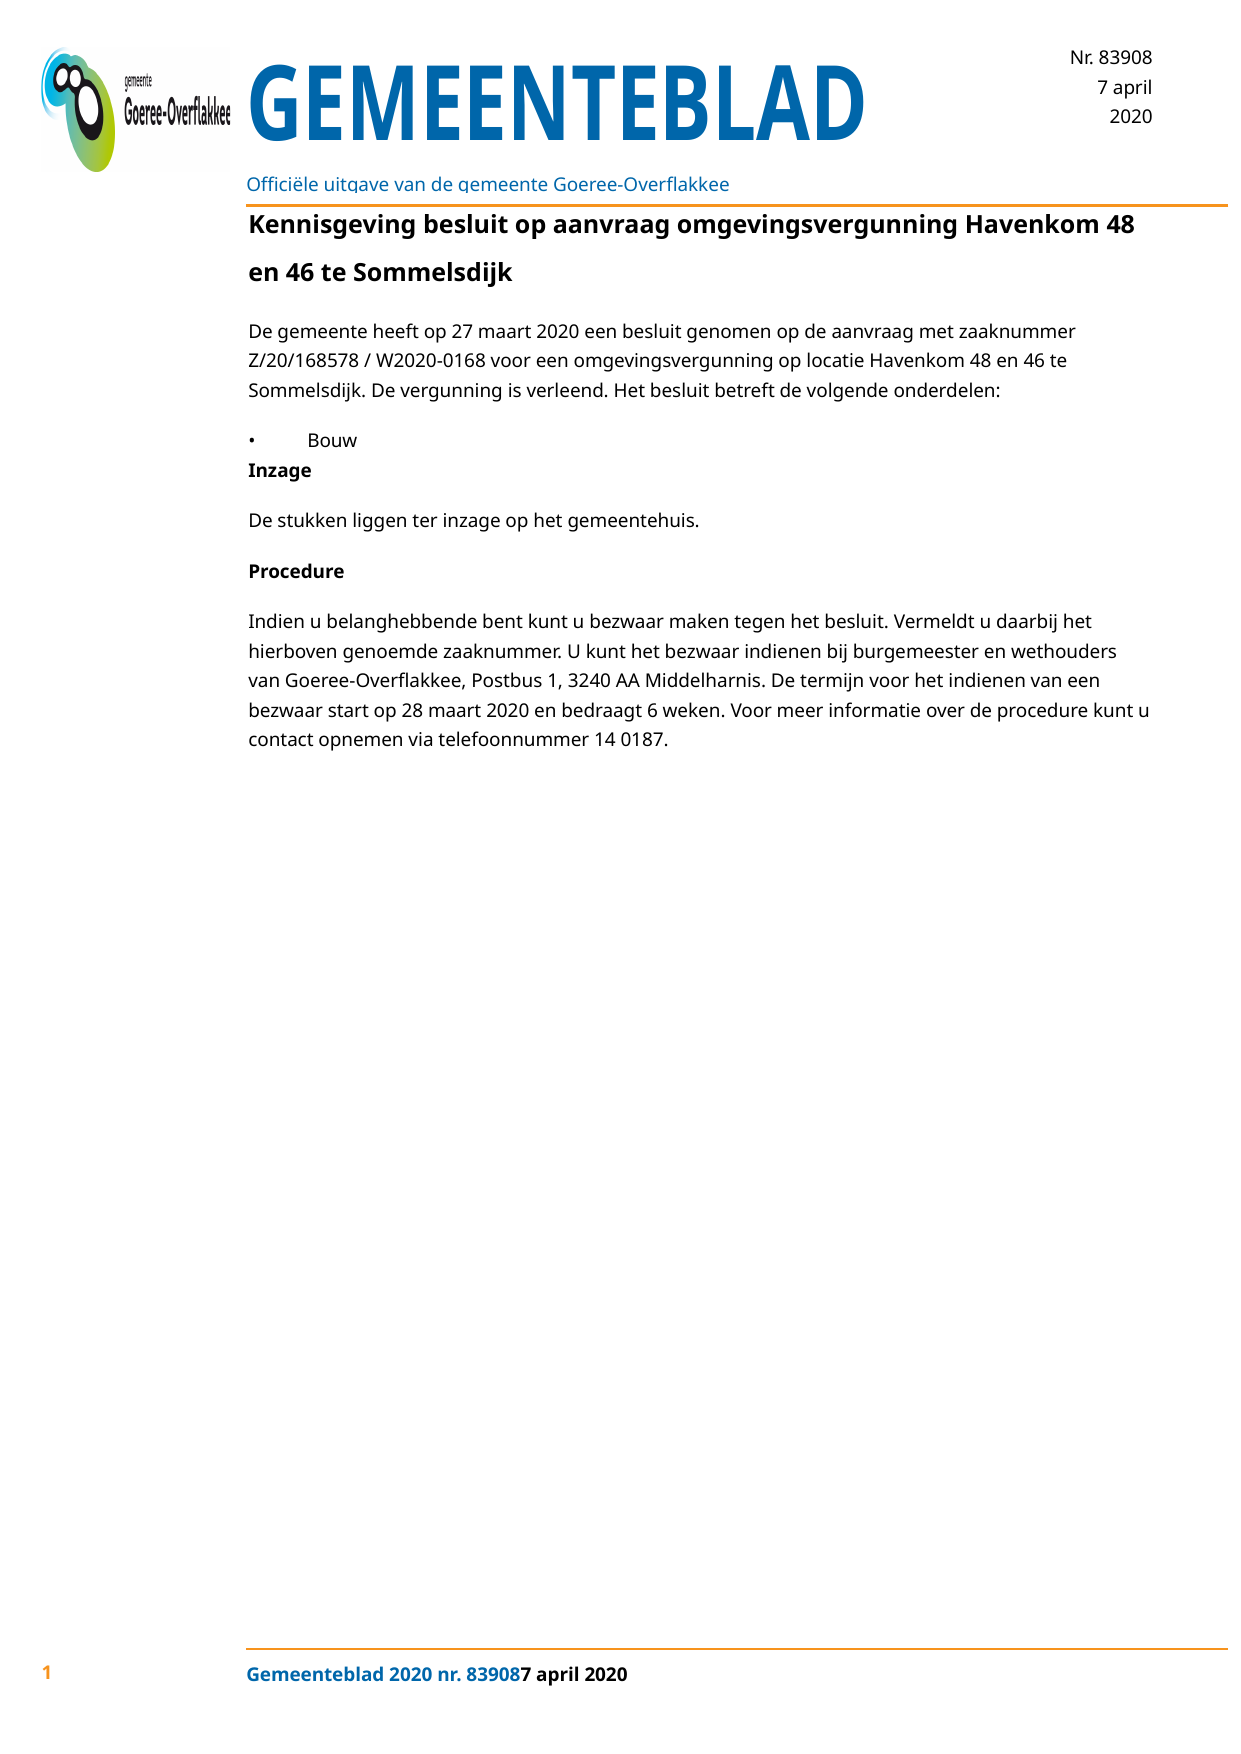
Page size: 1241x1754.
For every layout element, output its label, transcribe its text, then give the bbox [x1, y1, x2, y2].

text Kennisgeving besluit op aanvraag omgevingsvergunning Havenkom 48 en 46 te Sommelsdijk [248, 207, 1152, 288]
picture [41, 47, 231, 172]
text De stukken liggen ter inzage op het gemeentehuis. [248, 507, 1152, 533]
text Inzage [248, 457, 1152, 483]
list Bouw [248, 427, 1152, 453]
text Indien u belanghebbende bent kunt u bezwaar maken tegen het besluit. Vermeldt u daarbij het hierboven genoemde zaaknummer. U kunt het bezwaar indienen bij burgemeester en wethouders van Goeree-Overflakkee, Postbus 1, 3240 AA Middelharnis. De termijn voor het indienen van een bezwaar start op 28 maart 2020 en bedraagt 6 weken. Voor meer informatie over de procedure kunt u contact opnemen via telefoonnummer 14 0187. [248, 608, 1152, 752]
text Procedure [248, 558, 1152, 584]
text De gemeente heeft op 27 maart 2020 een besluit genomen op de aanvraag met zaaknummer Z/20/168578 / W2020-0168 voor een omgevingsvergunning op locatie Havenkom 48 en 46 te Sommelsdijk. De vergunning is verleend. Het besluit betreft de volgende onderdelen: [248, 318, 1152, 403]
